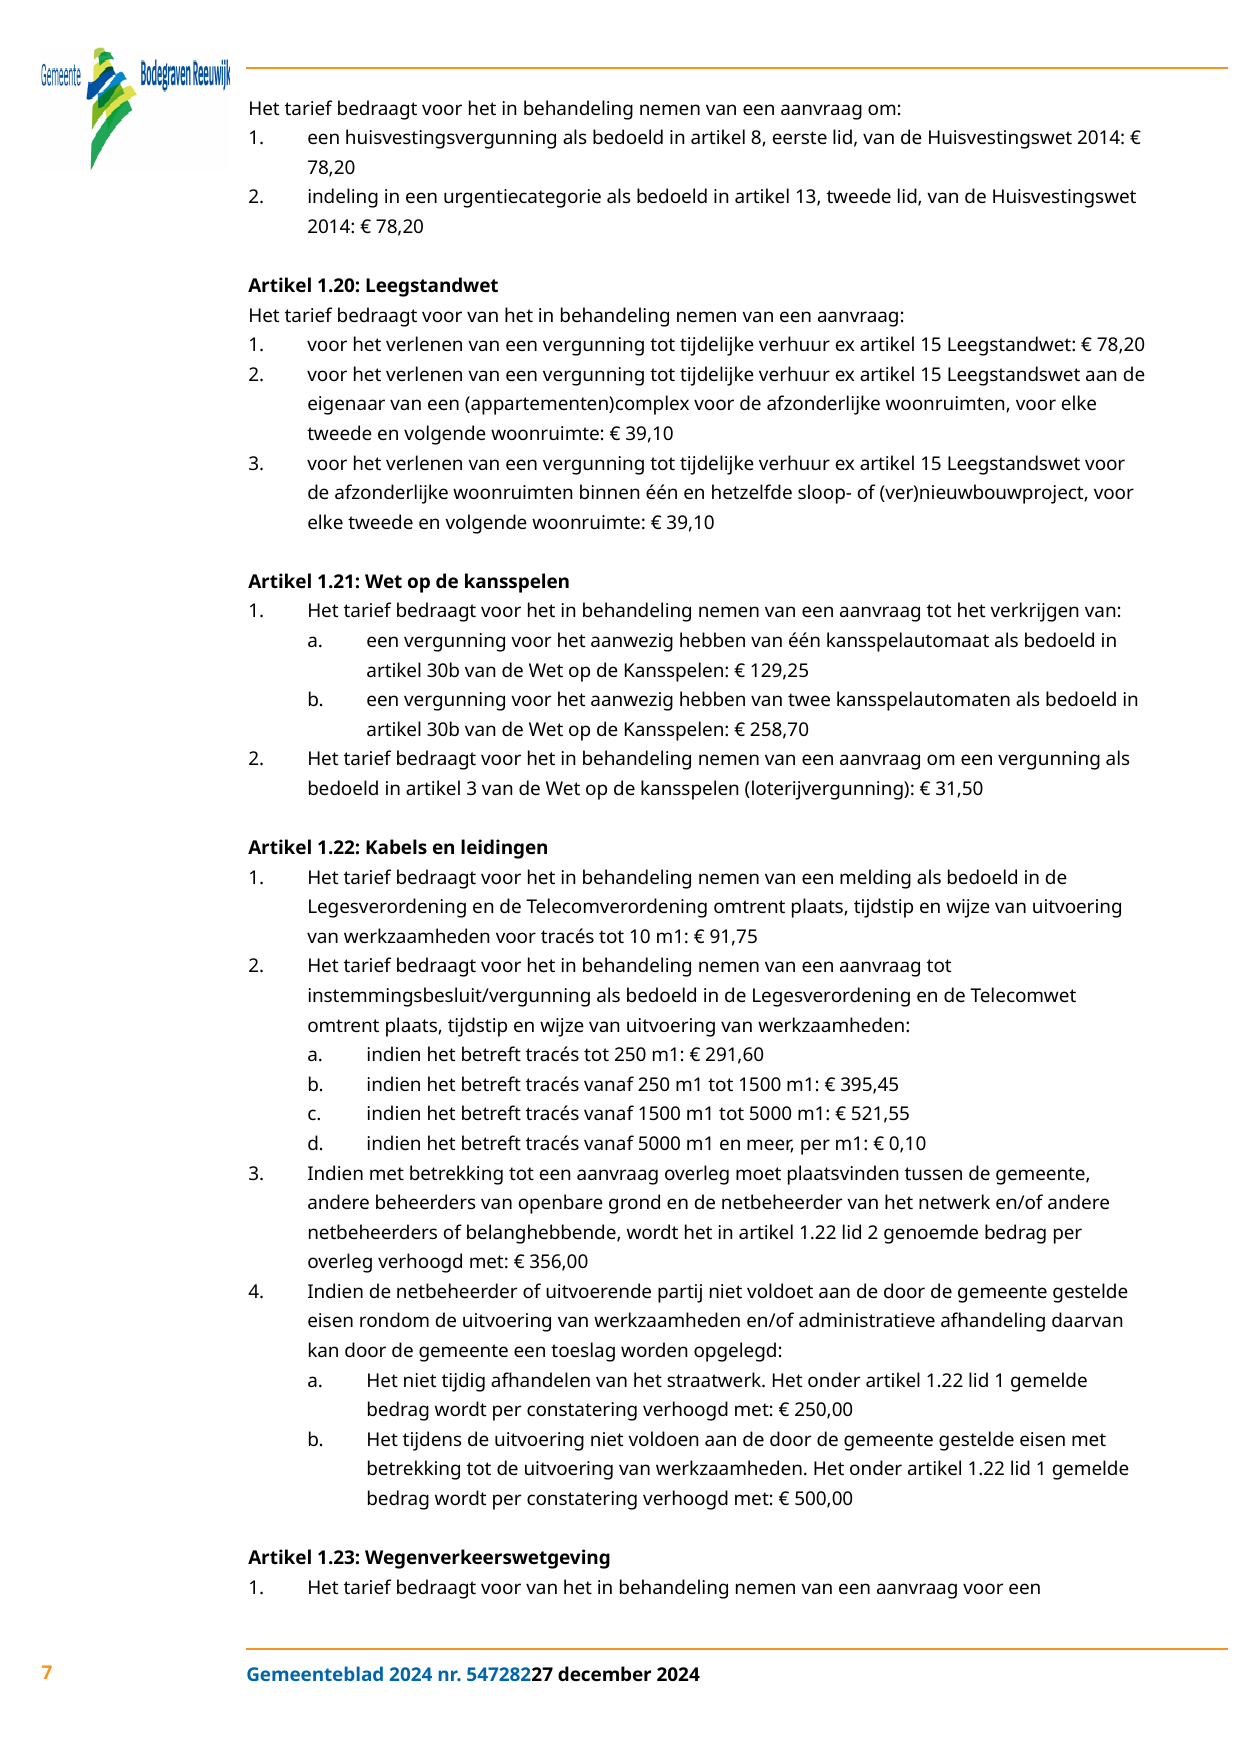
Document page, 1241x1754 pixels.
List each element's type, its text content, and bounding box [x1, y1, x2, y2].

list indien het betreft tracés tot 250 m1: € 291,60 [307, 1041, 1152, 1067]
list Indien de netbeheerder of uitvoerende partij niet voldoet aan de door de gemeente gestelde eisen rondom de uitvoering van werkzaamheden en/of administratieve afhandeling daarvan kan door de gemeente een toeslag worden opgelegd: [248, 1278, 1152, 1363]
list Het tijdens de uitvoering niet voldoen aan de door de gemeente gestelde eisen met betrekking tot de uitvoering van werkzaamheden. Het onder artikel 1.22 lid 1 gemelde bedrag wordt per constatering verhoogd met: € 500,00 [307, 1426, 1152, 1511]
list een huisvestingsvergunning als bedoeld in artikel 8, eerste lid, van de Huisvestingswet 2014: € 78,20 [248, 124, 1152, 180]
list Het tarief bedraagt voor het in behandeling nemen van een melding als bedoeld in de Legesverordening en de Telecomverordening omtrent plaats, tijdstip en wijze van uitvoering van werkzaamheden voor tracés tot 10 m1: € 91,75 [248, 864, 1152, 949]
list indeling in een urgentiecategorie als bedoeld in artikel 13, tweede lid, van de Huisvestingswet 2014: € 78,20 [248, 183, 1152, 239]
list een vergunning voor het aanwezig hebben van twee kansspelautomaten als bedoeld in artikel 30b van de Wet op de Kansspelen: € 258,70 [307, 686, 1152, 742]
list voor het verlenen van een vergunning tot tijdelijke verhuur ex artikel 15 Leegstandwet: € 78,20 [248, 331, 1152, 357]
list Indien met betrekking tot een aanvraag overleg moet plaatsvinden tussen de gemeente, andere beheerders van openbare grond en de netbeheerder van het netwerk en/of andere netbeheerders of belanghebbende, wordt het in artikel 1.22 lid 2 genoemde bedrag per overleg verhoogd met: € 356,00 [248, 1160, 1152, 1274]
list Het tarief bedraagt voor van het in behandeling nemen van een aanvraag voor een [248, 1574, 1152, 1600]
list Het tarief bedraagt voor het in behandeling nemen van een aanvraag tot instemmingsbesluit/vergunning als bedoeld in de Legesverordening en de Telecomwet omtrent plaats, tijdstip en wijze van uitvoering van werkzaamheden: [248, 953, 1152, 1038]
text Artikel 1.20: Leegstandwet [248, 272, 1152, 298]
list Het tarief bedraagt voor het in behandeling nemen van een aanvraag om een vergunning als bedoeld in artikel 3 van de Wet op de kansspelen (loterijvergunning): € 31,50 [248, 746, 1152, 801]
text Artikel 1.23: Wegenverkeerswetgeving [248, 1544, 1152, 1570]
list indien het betreft tracés vanaf 250 m1 tot 1500 m1: € 395,45 [307, 1071, 1152, 1097]
text Het tarief bedraagt voor van het in behandeling nemen van een aanvraag: [248, 302, 1152, 328]
list voor het verlenen van een vergunning tot tijdelijke verhuur ex artikel 15 Leegstandswet voor de afzonderlijke woonruimten binnen één en hetzelfde sloop- of (ver)nieuwbouwproject, voor elke tweede en volgende woonruimte: € 39,10 [248, 450, 1152, 535]
list indien het betreft tracés vanaf 1500 m1 tot 5000 m1: € 521,55 [307, 1101, 1152, 1126]
list Het tarief bedraagt voor het in behandeling nemen van een aanvraag tot het verkrijgen van: [248, 598, 1152, 623]
list een vergunning voor het aanwezig hebben van één kansspelautomaat als bedoeld in artikel 30b van de Wet op de Kansspelen: € 129,25 [307, 627, 1152, 683]
text Artikel 1.21: Wet op de kansspelen [248, 568, 1152, 594]
text Artikel 1.22: Kabels en leidingen [248, 834, 1152, 860]
list Het niet tijdig afhandelen van het straatwerk. Het onder artikel 1.22 lid 1 gemelde bedrag wordt per constatering verhoogd met: € 250,00 [307, 1367, 1152, 1422]
picture [41, 47, 231, 172]
text Het tarief bedraagt voor het in behandeling nemen van een aanvraag om: [248, 95, 1152, 121]
list voor het verlenen van een vergunning tot tijdelijke verhuur ex artikel 15 Leegstandswet aan de eigenaar van een (appartementen)complex voor de afzonderlijke woonruimten, voor elke tweede en volgende woonruimte: € 39,10 [248, 361, 1152, 446]
list indien het betreft tracés vanaf 5000 m1 en meer, per m1: € 0,10 [307, 1130, 1152, 1156]
